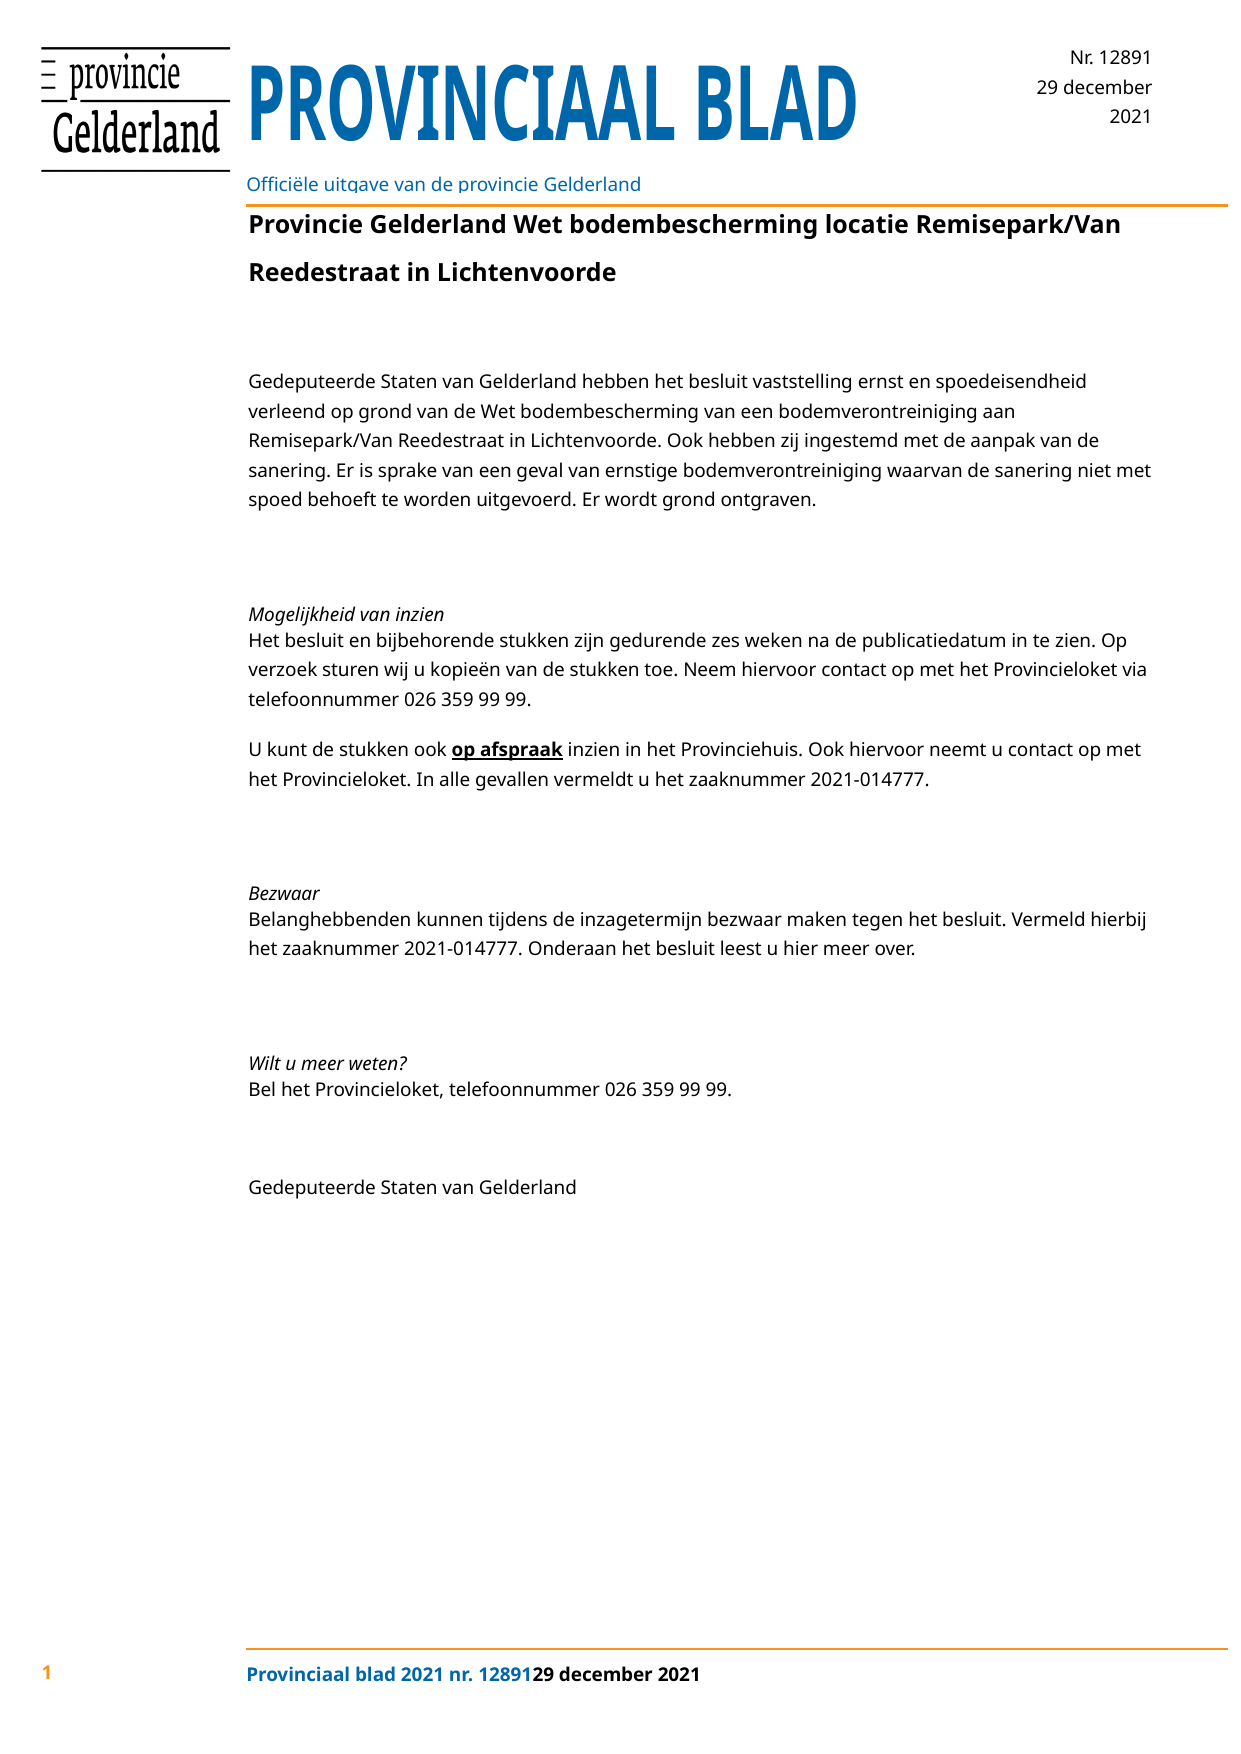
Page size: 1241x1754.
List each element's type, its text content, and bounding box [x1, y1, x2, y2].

picture [41, 47, 231, 172]
text Bezwaar [248, 880, 1152, 906]
text Mogelijkheid van inzien [248, 601, 1152, 627]
text Gedeputeerde Staten van Gelderland hebben het besluit vaststelling ernst en spoedeisendheid verleend op grond van de Wet bodembescherming van een bodemverontreiniging aan Remisepark/Van Reedestraat in Lichtenvoorde. Ook hebben zij ingestemd met de aanpak van de sanering. Er is sprake van een geval van ernstige bodemverontreiniging waarvan de sanering niet met spoed behoeft te worden uitgevoerd. Er wordt grond ontgraven. [248, 368, 1152, 512]
text Gedeputeerde Staten van Gelderland [248, 1174, 1152, 1200]
text Provincie Gelderland Wet bodembescherming locatie Remisepark/Van Reedestraat in Lichtenvoorde [248, 207, 1152, 288]
text Belanghebbenden kunnen tijdens de inzagetermijn bezwaar maken tegen het besluit. Vermeld hierbij het zaaknummer 2021-014777. Onderaan het besluit leest u hier meer over. [248, 906, 1152, 961]
text U kunt de stukken ook op afspraak inzien in het Provinciehuis. Ook hiervoor neemt u contact op met het Provincieloket. In alle gevallen vermeldt u het zaaknummer 2021-014777. [248, 736, 1152, 792]
text Bel het Provincieloket, telefoonnummer 026 359 99 99. [248, 1076, 1152, 1101]
text Het besluit en bijbehorende stukken zijn gedurende zes weken na de publicatiedatum in te zien. Op verzoek sturen wij u kopieën van de stukken toe. Neem hiervoor contact op met het Provincieloket via telefoonnummer 026 359 99 99. [248, 627, 1152, 712]
text Wilt u meer weten? [248, 1050, 1152, 1076]
